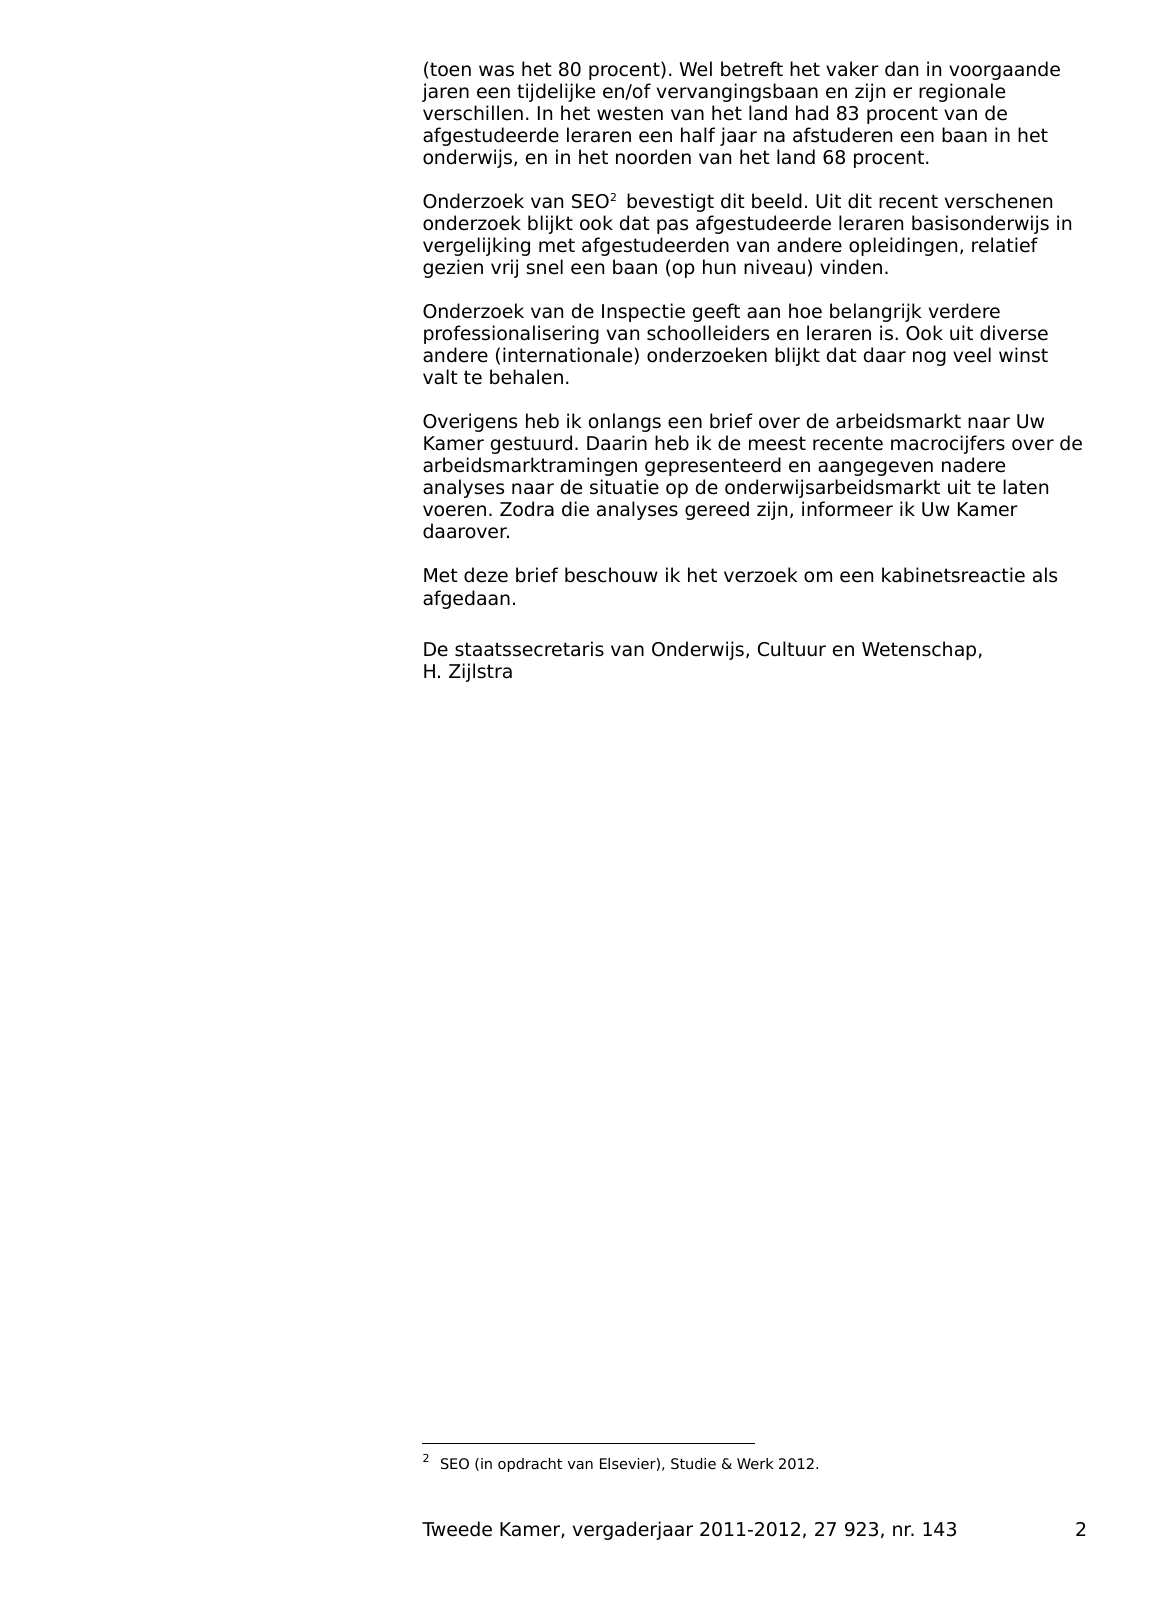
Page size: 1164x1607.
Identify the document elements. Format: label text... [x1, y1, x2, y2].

text Onderzoek van SEO bevestigt dit beeld. Uit dit recent verschenen onderzoek blijkt ook dat pas afgestudeerde leraren basisonderwijs in vergelijking met afgestudeerden van andere opleidingen, relatief gezien vrij snel een baan (op hun niveau) vinden. [422, 191, 1087, 279]
text SEO (in opdracht van Elsevier), Studie & Werk 2012. [422, 1452, 1087, 1474]
text Overigens heb ik onlangs een brief over de arbeidsmarkt naar Uw Kamer gestuurd. Daarin heb ik de meest recente macrocijfers over de arbeidsmarktramingen gepresenteerd en aangegeven nadere analyses naar de situatie op de onderwijsarbeidsmarkt uit te laten voeren. Zodra die analyses gereed zijn, informeer ik Uw Kamer daarover. [422, 411, 1087, 543]
text Onderzoek van de Inspectie geeft aan hoe belangrijk verdere professionalisering van schoolleiders en leraren is. Ook uit diverse andere (internationale) onderzoeken blijkt dat daar nog veel winst valt te behalen. [422, 301, 1087, 389]
text (toen was het 80 procent). Wel betreft het vaker dan in voorgaande jaren een tijdelijke en/of vervangingsbaan en zijn er regionale verschillen. In het westen van het land had 83 procent van de afgestudeerde leraren een half jaar na afstuderen een baan in het onderwijs, en in het noorden van het land 68 procent. [422, 59, 1087, 169]
text Met deze brief beschouw ik het verzoek om een kabinetsreactie als afgedaan. [422, 565, 1087, 609]
text De staatssecretaris van Onderwijs, Cultuur en Wetenschap, H. Zijlstra [422, 639, 1087, 683]
